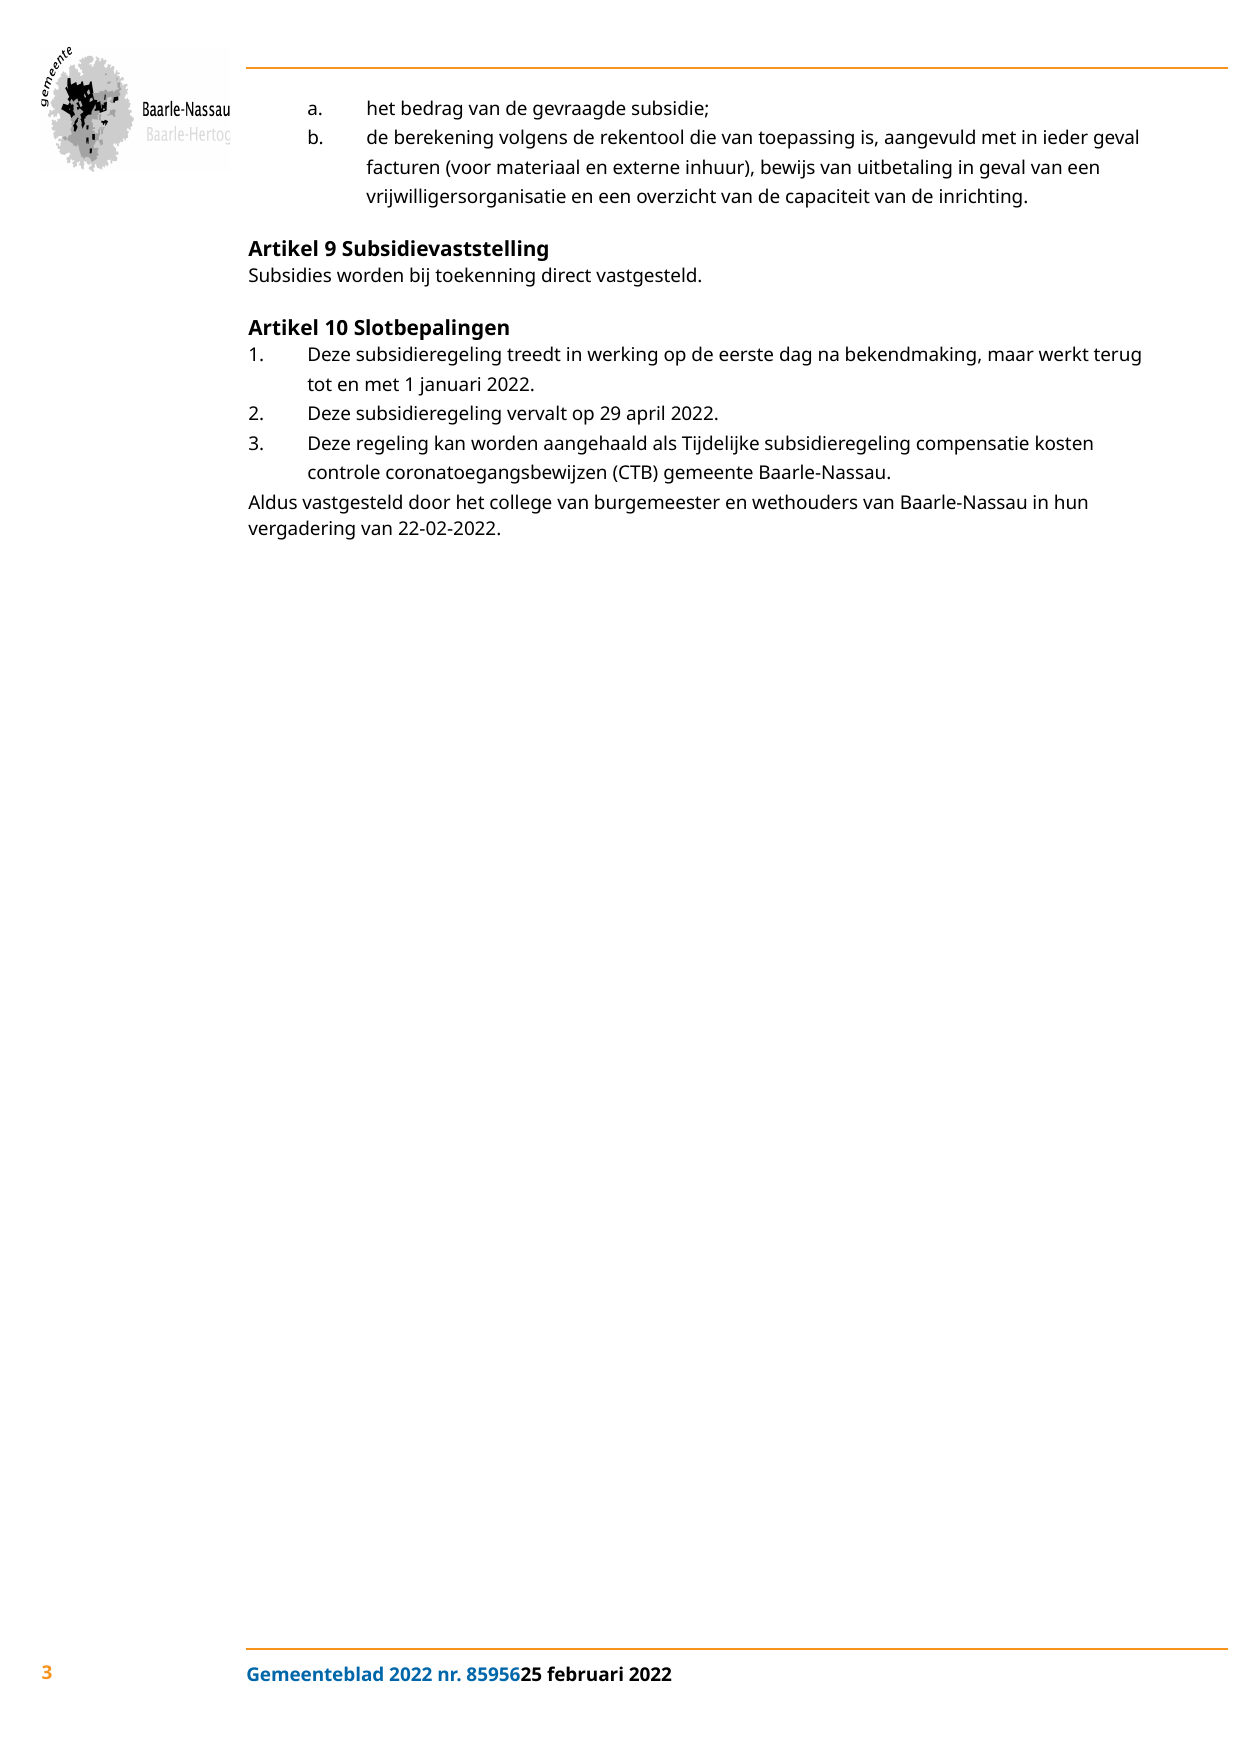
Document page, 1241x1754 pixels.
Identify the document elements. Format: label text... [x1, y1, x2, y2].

list de berekening volgens de rekentool die van toepassing is, aangevuld met in ieder geval facturen (voor materiaal en externe inhuur), bewijs van uitbetaling in geval van een vrijwilligersorganisatie en een overzicht van de capaciteit van de inrichting. [307, 124, 1152, 209]
text Subsidies worden bij toekenning direct vastgesteld. [248, 262, 1152, 288]
list Deze subsidieregeling vervalt op 29 april 2022. [248, 400, 1152, 426]
list Deze subsidieregeling treedt in werking op de eerste dag na bekendmaking, maar werkt terug tot en met 1 januari 2022. [248, 341, 1152, 397]
list Deze regeling kan worden aangehaald als Tijdelijke subsidieregeling compensatie kosten controle coronatoegangsbewijzen (CTB) gemeente Baarle-Nassau. [248, 430, 1152, 485]
text Artikel 10 Slotbepalingen [248, 313, 1152, 341]
text Aldus vastgesteld door het college van burgemeester en wethouders van Baarle-Nassau in hun vergadering van 22-02-2022. [248, 489, 1152, 541]
text Artikel 9 Subsidievaststelling [248, 234, 1152, 262]
list het bedrag van de gevraagde subsidie; [307, 95, 1152, 121]
picture [41, 47, 231, 172]
